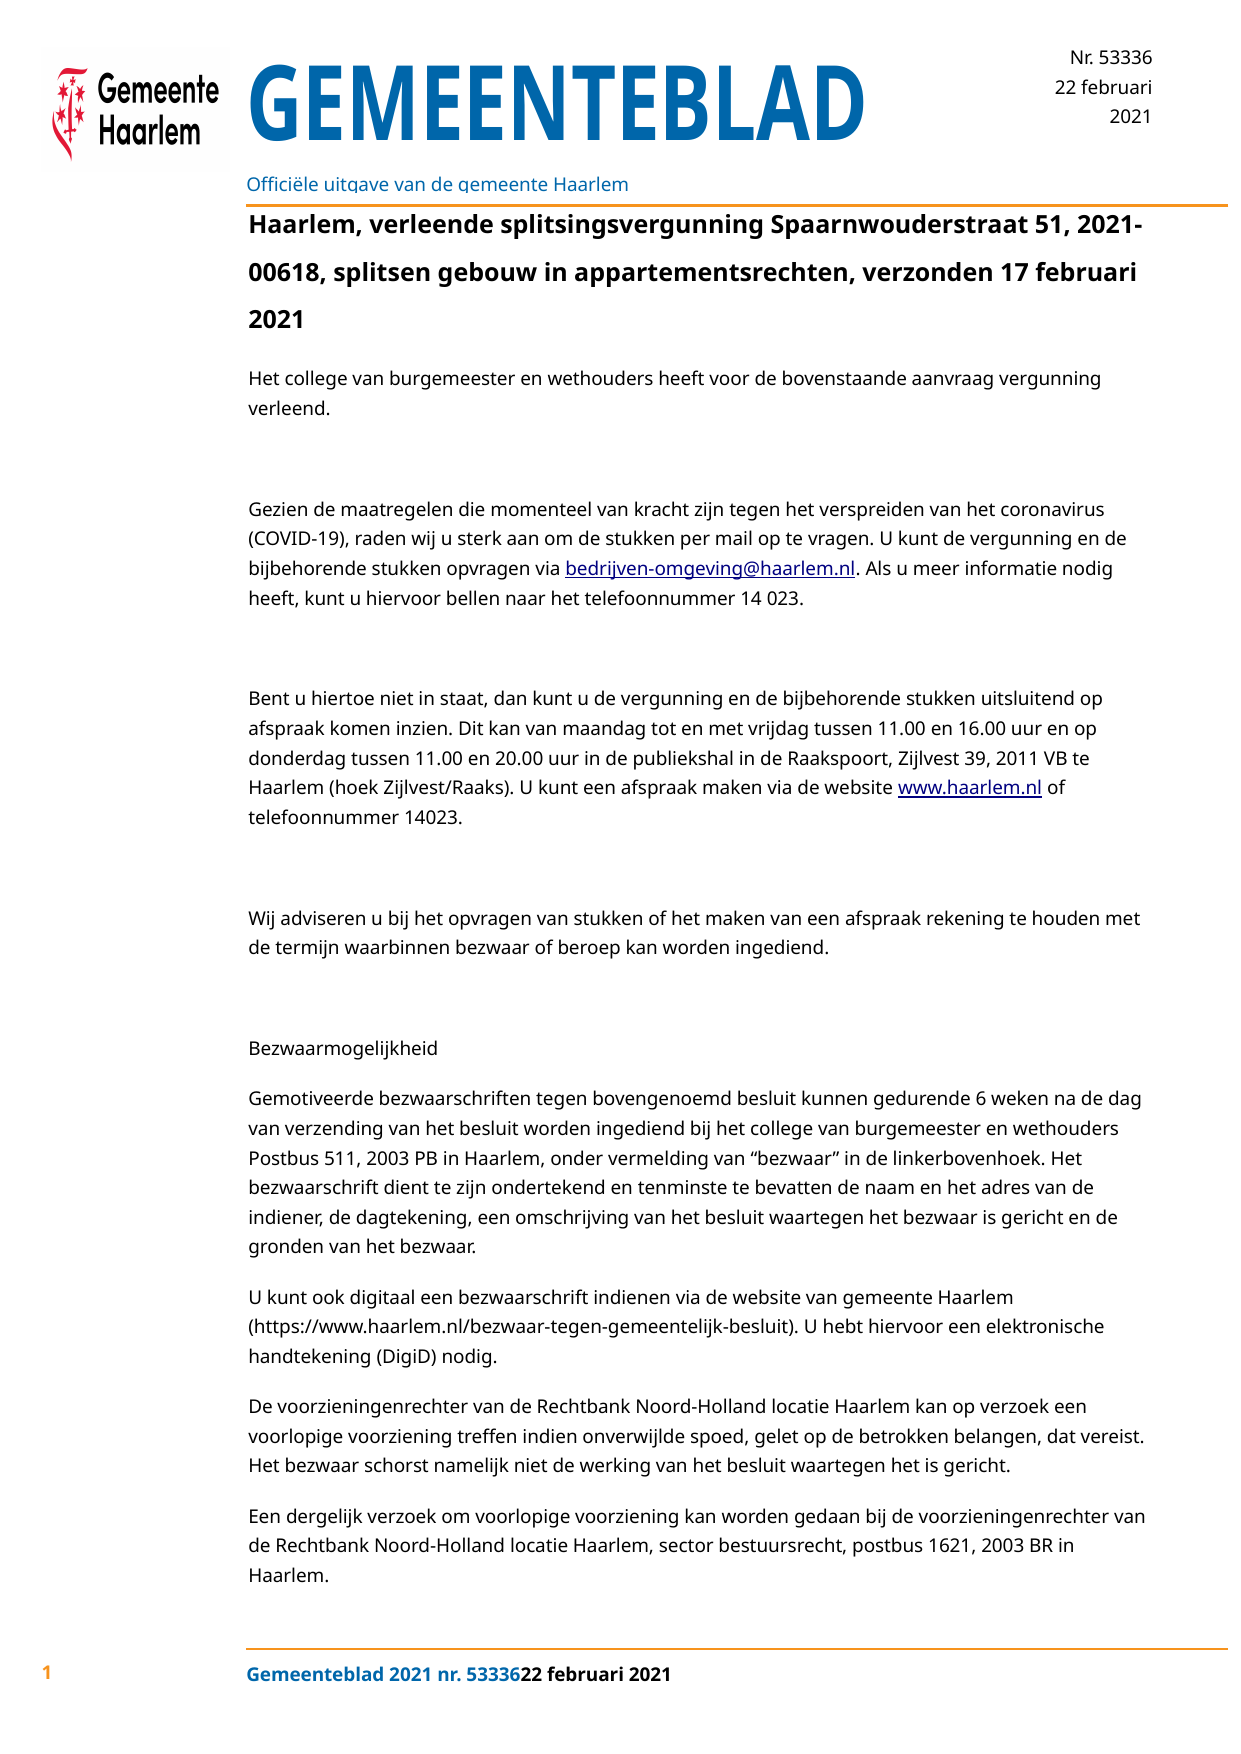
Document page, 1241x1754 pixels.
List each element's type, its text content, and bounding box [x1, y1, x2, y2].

text Haarlem, verleende splitsingsvergunning Spaarnwouderstraat 51, 2021-00618, splitsen gebouw in appartementsrechten, verzonden 17 februari 2021 [248, 207, 1152, 336]
text Gezien de maatregelen die momenteel van kracht zijn tegen het verspreiden van het coronavirus (COVID-19), raden wij u sterk aan om de stukken per mail op te vragen. U kunt de vergunning en de bijbehorende stukken opvragen via bedrijven-omgeving@haarlem.nl. Als u meer informatie nodig heeft, kunt u hiervoor bellen naar het telefoonnummer 14 023. [248, 496, 1152, 610]
text U kunt ook digitaal een bezwaarschrift indienen via de website van gemeente Haarlem (https://www.haarlem.nl/bezwaar-tegen-gemeentelijk-besluit). U hebt hiervoor een elektronische handtekening (DigiD) nodig. [248, 1284, 1152, 1369]
picture [41, 47, 231, 172]
text Een dergelijk verzoek om voorlopige voorziening kan worden gedaan bij de voorzieningenrechter van de Rechtbank Noord-Holland locatie Haarlem, sector bestuursrecht, postbus 1621, 2003 BR in Haarlem. [248, 1503, 1152, 1588]
text Het college van burgemeester en wethouders heeft voor de bovenstaande aanvraag vergunning verleend. [248, 366, 1152, 421]
text Wij adviseren u bij het opvragen van stukken of het maken van een afspraak rekening te houden met de termijn waarbinnen bezwaar of beroep kan worden ingediend. [248, 905, 1152, 960]
text De voorzieningenrechter van de Rechtbank Noord-Holland locatie Haarlem kan op verzoek een voorlopige voorziening treffen indien onverwijlde spoed, gelet op de betrokken belangen, dat vereist. Het bezwaar schorst namelijk niet de werking van het besluit waartegen het is gericht. [248, 1393, 1152, 1478]
text Bezwaarmogelijkheid [248, 1035, 1152, 1061]
text Gemotiveerde bezwaarschriften tegen bovengenoemd besluit kunnen gedurende 6 weken na de dag van verzending van het besluit worden ingediend bij het college van burgemeester en wethouders Postbus 511, 2003 PB in Haarlem, onder vermelding van “bezwaar” in de linkerbovenhoek. Het bezwaarschrift dient te zijn ondertekend en tenminste te bevatten de naam en het adres van de indiener, de dagtekening, een omschrijving van het besluit waartegen het bezwaar is gericht en de gronden van het bezwaar. [248, 1086, 1152, 1259]
text Bent u hiertoe niet in staat, dan kunt u de vergunning en de bijbehorende stukken uitsluitend op afspraak komen inzien. Dit kan van maandag tot en met vrijdag tussen 11.00 en 16.00 uur en op donderdag tussen 11.00 en 20.00 uur in de publiekshal in de Raakspoort, Zijlvest 39, 2011 VB te Haarlem (hoek Zijlvest/Raaks). U kunt een afspraak maken via de website www.haarlem.nl of telefoonnummer 14023. [248, 686, 1152, 829]
